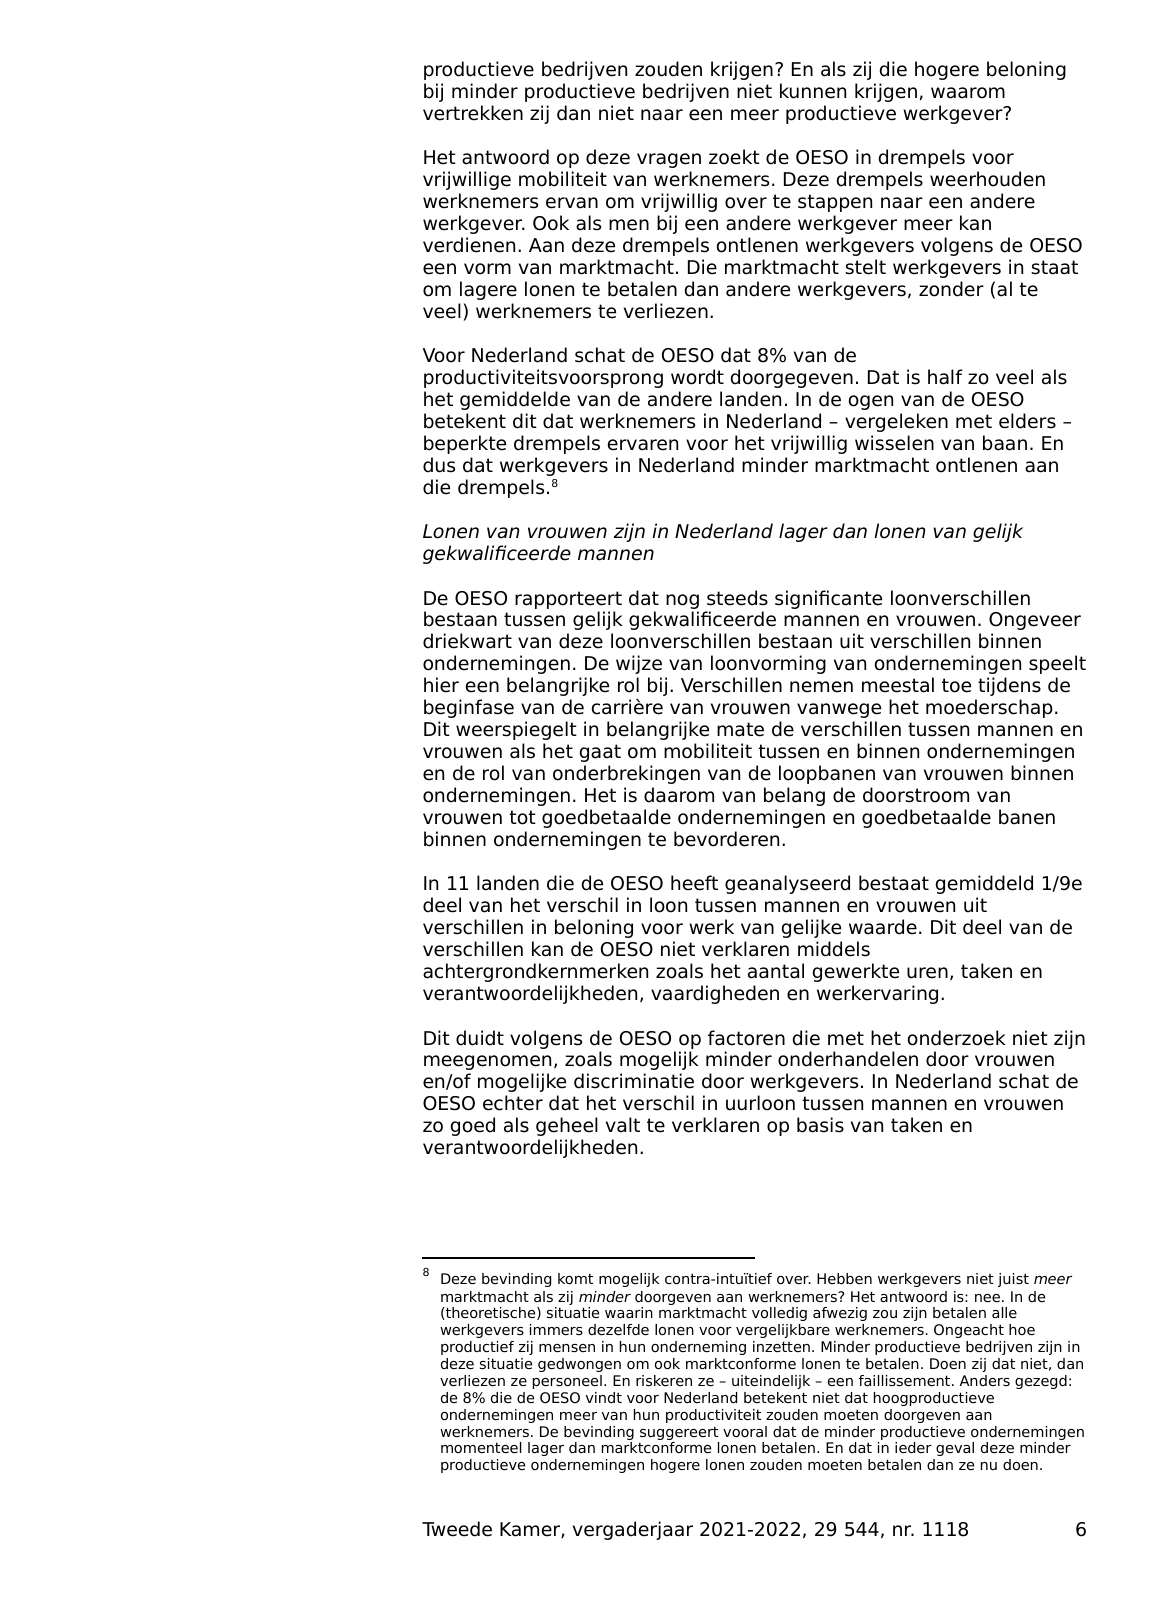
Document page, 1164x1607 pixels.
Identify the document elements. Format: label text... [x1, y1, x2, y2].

text productieve bedrijven zouden krijgen? En als zij die hogere beloning bij minder productieve bedrijven niet kunnen krijgen, waarom vertrekken zij dan niet naar een meer productieve werkgever? [422, 59, 1087, 125]
subtitle Lonen van vrouwen zijn in Nederland lager dan lonen van gelijk gekwalificeerde mannen [422, 521, 1087, 565]
text Deze bevinding komt mogelijk contra-intuïtief over. Hebben werkgevers niet juist meer marktmacht als zij minder doorgeven aan werknemers? Het antwoord is: nee. In de (theoretische) situatie waarin marktmacht volledig afwezig zou zijn betalen alle werkgevers immers dezelfde lonen voor vergelijkbare werknemers. Ongeacht hoe productief zij mensen in hun onderneming inzetten. Minder productieve bedrijven zijn in deze situatie gedwongen om ook marktconforme lonen te betalen. Doen zij dat niet, dan verliezen ze personeel. En riskeren ze – uiteindelijk – een faillissement. Anders gezegd: de 8% die de OESO vindt voor Nederland betekent niet dat hoogproductieve ondernemingen meer van hun productiviteit zouden moeten doorgeven aan werknemers. De bevinding suggereert vooral dat de minder productieve ondernemingen momenteel lager dan marktconforme lonen betalen. En dat in ieder geval deze minder productieve ondernemingen hogere lonen zouden moeten betalen dan ze nu doen. [422, 1267, 1087, 1474]
text Voor Nederland schat de OESO dat 8% van de productiviteitsvoorsprong wordt doorgegeven. Dat is half zo veel als het gemiddelde van de andere landen. In de ogen van de OESO betekent dit dat werknemers in Nederland – vergeleken met elders – beperkte drempels ervaren voor het vrijwillig wisselen van baan. En dus dat werkgevers in Nederland minder marktmacht ontlenen aan die drempels. [422, 345, 1087, 499]
text In 11 landen die de OESO heeft geanalyseerd bestaat gemiddeld 1/9e deel van het verschil in loon tussen mannen en vrouwen uit verschillen in beloning voor werk van gelijke waarde. Dit deel van de verschillen kan de OESO niet verklaren middels achtergrondkernmerken zoals het aantal gewerkte uren, taken en verantwoordelijkheden, vaardigheden en werkervaring. [422, 873, 1087, 1005]
text Dit duidt volgens de OESO op factoren die met het onderzoek niet zijn meegenomen, zoals mogelijk minder onderhandelen door vrouwen en/of mogelijke discriminatie door werkgevers. In Nederland schat de OESO echter dat het verschil in uurloon tussen mannen en vrouwen zo goed als geheel valt te verklaren op basis van taken en verantwoordelijkheden. [422, 1027, 1087, 1159]
text Het antwoord op deze vragen zoekt de OESO in drempels voor vrijwillige mobiliteit van werknemers. Deze drempels weerhouden werknemers ervan om vrijwillig over te stappen naar een andere werkgever. Ook als men bij een andere werkgever meer kan verdienen. Aan deze drempels ontlenen werkgevers volgens de OESO een vorm van marktmacht. Die marktmacht stelt werkgevers in staat om lagere lonen te betalen dan andere werkgevers, zonder (al te veel) werknemers te verliezen. [422, 147, 1087, 323]
text De OESO rapporteert dat nog steeds significante loonverschillen bestaan tussen gelijk gekwalificeerde mannen en vrouwen. Ongeveer driekwart van deze loonverschillen bestaan uit verschillen binnen ondernemingen. De wijze van loonvorming van ondernemingen speelt hier een belangrijke rol bij. Verschillen nemen meestal toe tijdens de beginfase van de carrière van vrouwen vanwege het moederschap. Dit weerspiegelt in belangrijke mate de verschillen tussen mannen en vrouwen als het gaat om mobiliteit tussen en binnen ondernemingen en de rol van onderbrekingen van de loopbanen van vrouwen binnen ondernemingen. Het is daarom van belang de doorstroom van vrouwen tot goedbetaalde ondernemingen en goedbetaalde banen binnen ondernemingen te bevorderen. [422, 587, 1087, 851]
